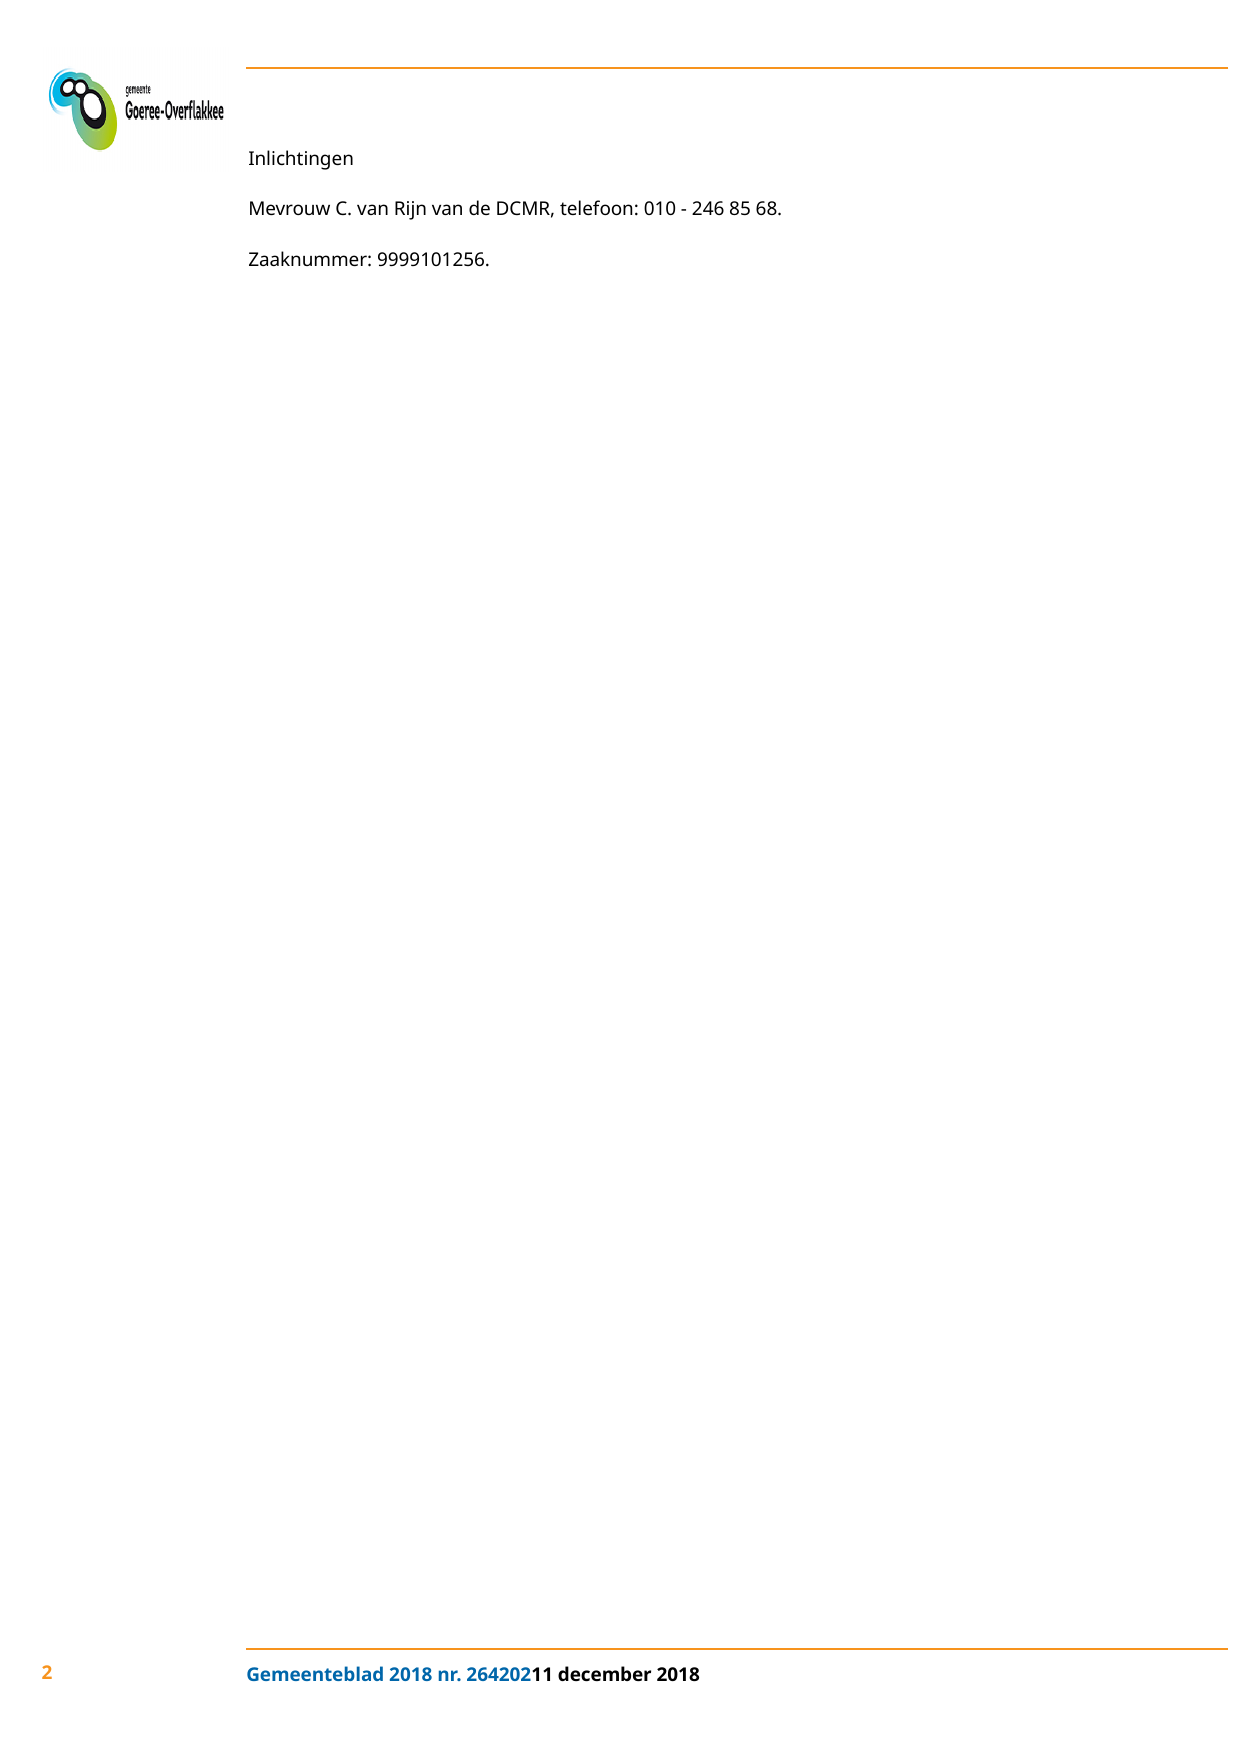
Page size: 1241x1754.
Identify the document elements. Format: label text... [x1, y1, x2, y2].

text Inlichtingen [248, 145, 1152, 171]
text Zaaknummer: 9999101256. [248, 246, 1152, 272]
picture [41, 47, 231, 172]
text Mevrouw C. van Rijn van de DCMR, telefoon: 010 - 246 85 68. [248, 196, 1152, 221]
